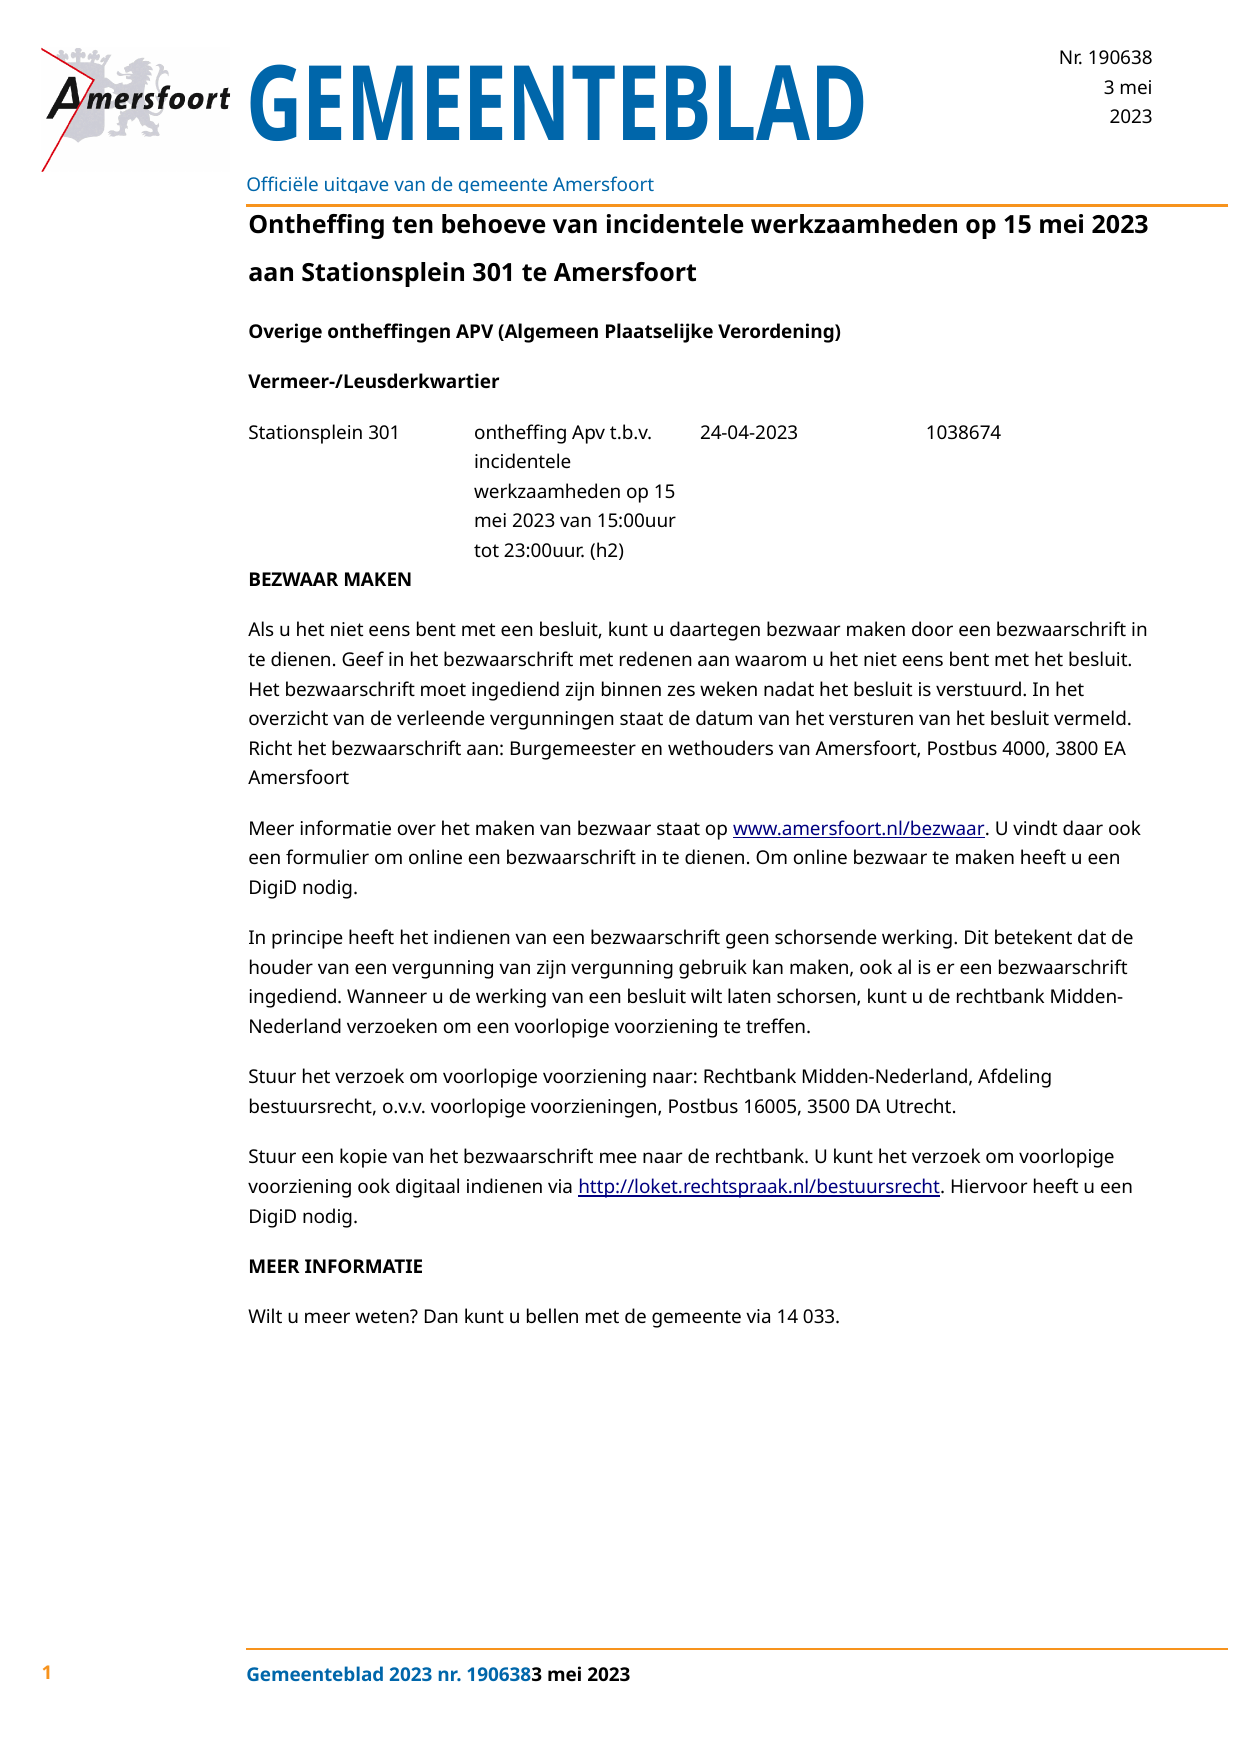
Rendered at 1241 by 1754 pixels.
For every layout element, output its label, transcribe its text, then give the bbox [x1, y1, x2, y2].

text Overige ontheffingen APV (Algemeen Plaatselijke Verordening) [248, 318, 1152, 344]
text In principe heeft het indienen van een bezwaarschrift geen schorsende werking. Dit betekent dat de houder van een vergunning van zijn vergunning gebruik kan maken, ook al is er een bezwaarschrift ingediend. Wanneer u de werking van een besluit wilt laten schorsen, kunt u de rechtbank Midden-Nederland verzoeken om een voorlopige voorziening te treffen. [248, 924, 1152, 1039]
text BEZWAAR MAKEN [248, 566, 1152, 592]
table_header 1038674 [926, 419, 1152, 563]
text Stuur een kopie van het bezwaarschrift mee naar de rechtbank. U kunt het verzoek om voorlopige voorziening ook digitaal indienen via http://loket.rechtspraak.nl/bestuursrecht. Hiervoor heeft u een DigiD nodig. [248, 1144, 1152, 1228]
table_header Stationsplein 301 [248, 419, 474, 563]
table_header 24-04-2023 [700, 419, 926, 563]
text Meer informatie over het maken van bezwaar staat op www.amersfoort.nl/bezwaar. U vindt daar ook een formulier om online een bezwaarschrift in te dienen. Om online bezwaar te maken heeft u een DigiD nodig. [248, 815, 1152, 900]
picture [41, 47, 231, 172]
text Wilt u meer weten? Dan kunt u bellen met de gemeente via 14 033. [248, 1304, 1152, 1329]
text Ontheffing ten behoeve van incidentele werkzaamheden op 15 mei 2023 aan Stationsplein 301 te Amersfoort [248, 207, 1152, 288]
text Stuur het verzoek om voorlopige voorziening naar: Rechtbank Midden-Nederland, Afdeling bestuursrecht, o.v.v. voorlopige voorzieningen, Postbus 16005, 3500 DA Utrecht. [248, 1064, 1152, 1119]
text Vermeer-/Leusderkwartier [248, 368, 1152, 394]
text MEER INFORMATIE [248, 1253, 1152, 1279]
table_header ontheffing Apv t.b.v. incidentele werkzaamheden op 15 mei 2023 van 15:00uur tot 23:00uur. (h2) [474, 419, 700, 563]
text Als u het niet eens bent met een besluit, kunt u daartegen bezwaar maken door een bezwaarschrift in te dienen. Geef in het bezwaarschrift met redenen aan waarom u het niet eens bent met het besluit. Het bezwaarschrift moet ingediend zijn binnen zes weken nadat het besluit is verstuurd. In het overzicht van de verleende vergunningen staat de datum van het versturen van het besluit vermeld. Richt het bezwaarschrift aan: Burgemeester en wethouders van Amersfoort, Postbus 4000, 3800 EA Amersfoort [248, 617, 1152, 790]
